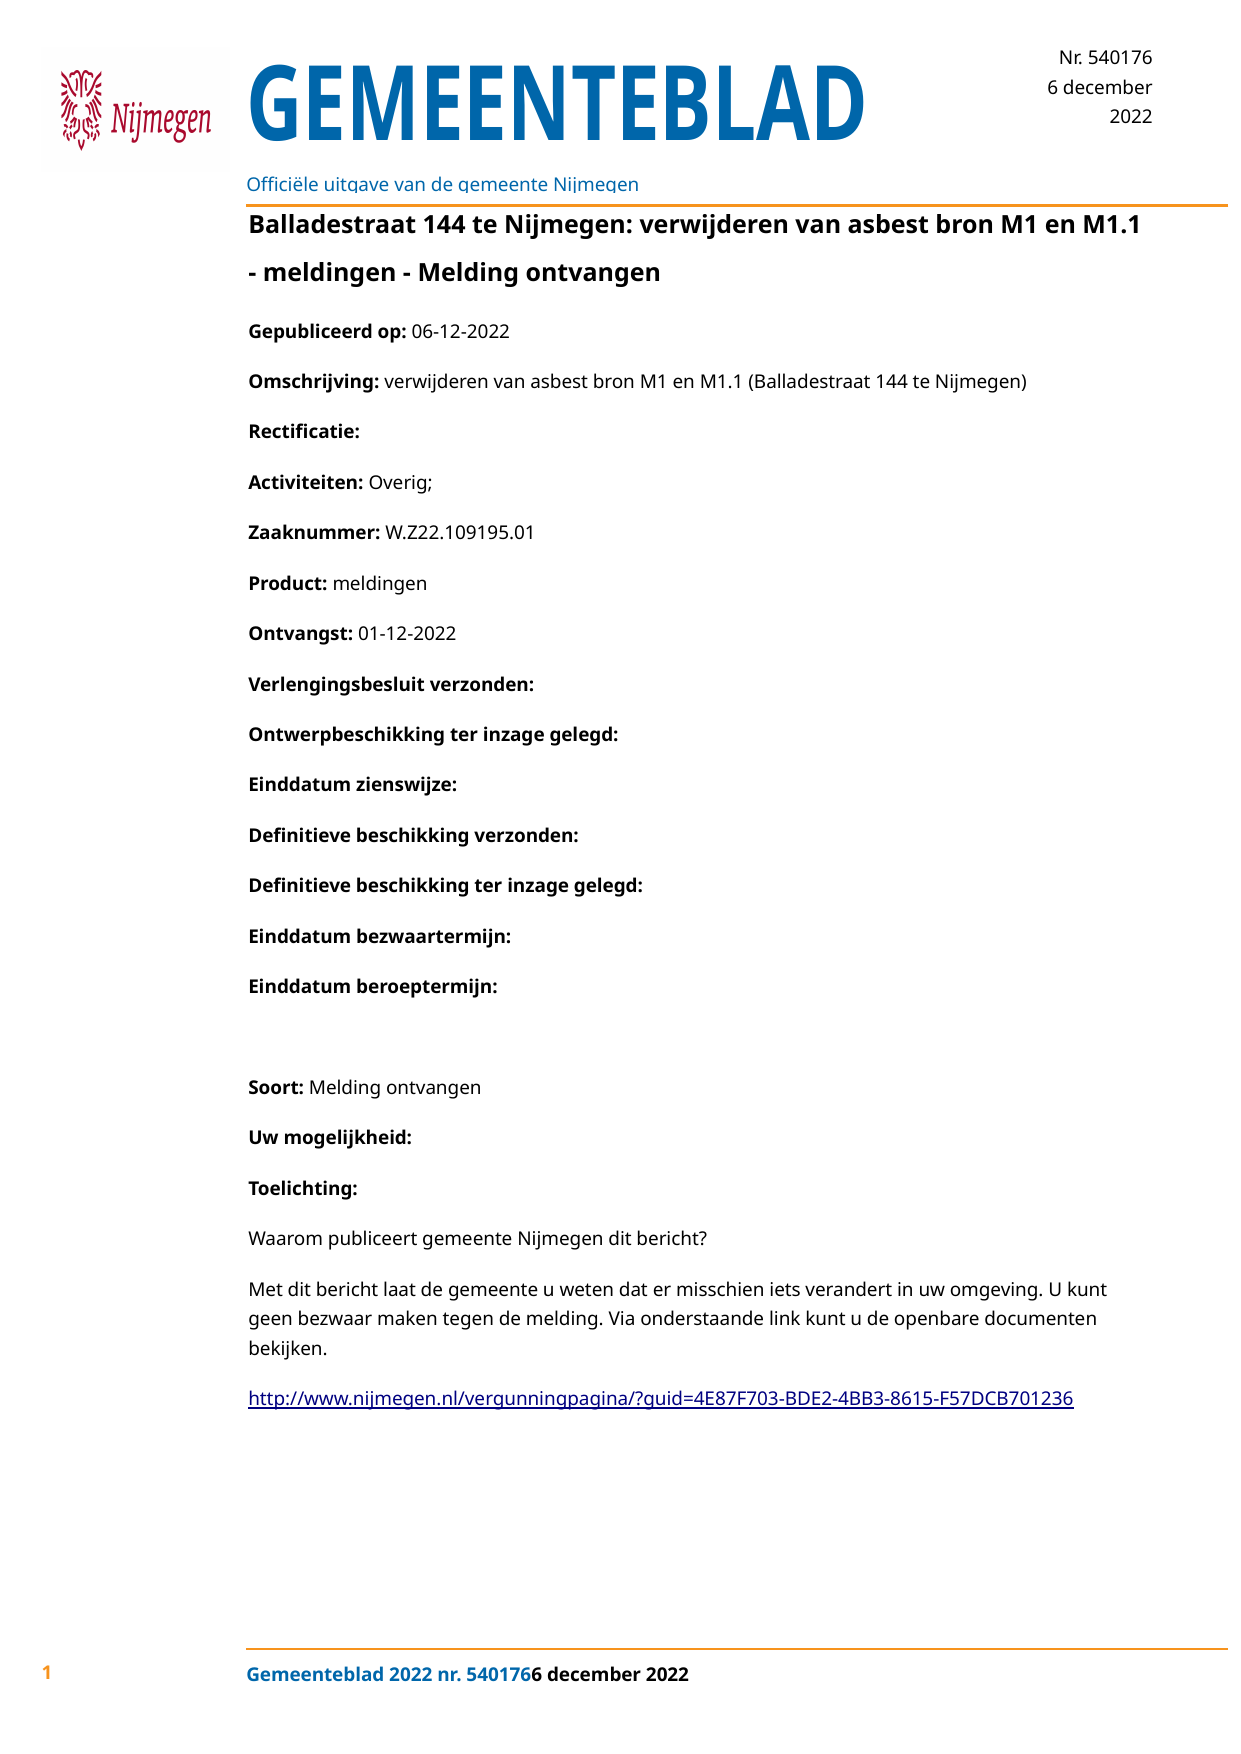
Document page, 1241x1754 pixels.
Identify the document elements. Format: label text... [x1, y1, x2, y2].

text http://www.nijmegen.nl/vergunningpagina/?guid=4E87F703-BDE2-4BB3-8615-F57DCB701236 [248, 1385, 1152, 1411]
text Einddatum bezwaartermijn: [248, 923, 1152, 949]
text Waarom publiceert gemeente Nijmegen dit bericht? [248, 1225, 1152, 1251]
text Definitieve beschikking verzonden: [248, 822, 1152, 848]
text Omschrijving: verwijderen van asbest bron M1 en M1.1 (Balladestraat 144 te Nijmegen) [248, 368, 1152, 394]
text Activiteiten: Overig; [248, 469, 1152, 495]
text Einddatum zienswijze: [248, 772, 1152, 797]
text Ontvangst: 01-12-2022 [248, 620, 1152, 646]
text Rectificatie: [248, 419, 1152, 444]
text Ontwerpbeschikking ter inzage gelegd: [248, 721, 1152, 747]
text Uw mogelijkheid: [248, 1124, 1152, 1150]
text Balladestraat 144 te Nijmegen: verwijderen van asbest bron M1 en M1.1 - meldingen - Melding ontvangen [248, 207, 1152, 288]
text Einddatum beroeptermijn: [248, 973, 1152, 999]
text Verlengingsbesluit verzonden: [248, 671, 1152, 697]
picture [41, 47, 231, 172]
text Soort: Melding ontvangen [248, 1074, 1152, 1100]
text Gepubliceerd op: 06-12-2022 [248, 318, 1152, 344]
text Toelichting: [248, 1175, 1152, 1201]
text Definitieve beschikking ter inzage gelegd: [248, 872, 1152, 898]
text Zaaknummer: W.Z22.109195.01 [248, 519, 1152, 545]
text Met dit bericht laat de gemeente u weten dat er misschien iets verandert in uw omgeving. U kunt geen bezwaar maken tegen de melding. Via onderstaande link kunt u de openbare documenten bekijken. [248, 1276, 1152, 1361]
text Product: meldingen [248, 570, 1152, 596]
